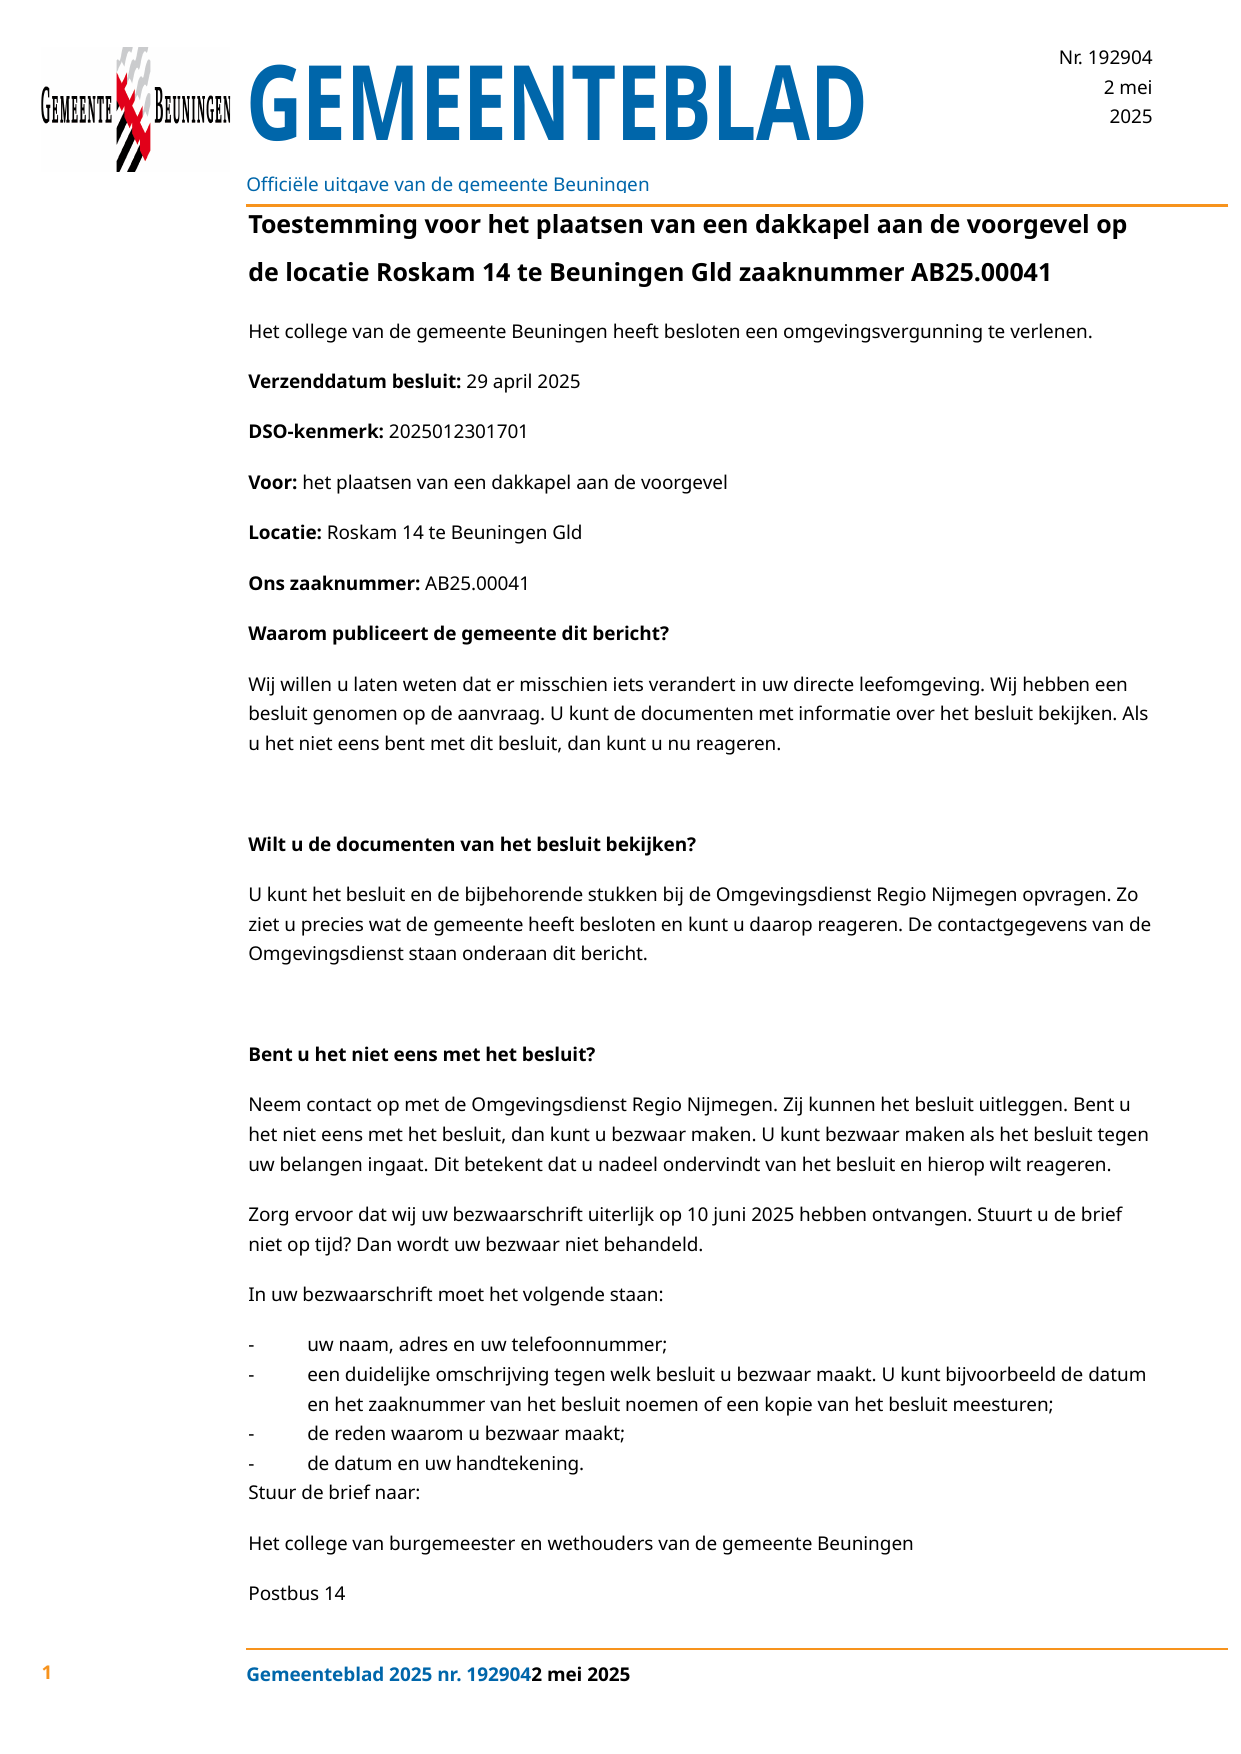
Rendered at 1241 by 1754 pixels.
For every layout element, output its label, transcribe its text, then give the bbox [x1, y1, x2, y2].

text Wij willen u laten weten dat er misschien iets verandert in uw directe leefomgeving. Wij hebben een besluit genomen op de aanvraag. U kunt de documenten met informatie over het besluit bekijken. Als u het niet eens bent met dit besluit, dan kunt u nu reageren. [248, 671, 1152, 756]
text Locatie: Roskam 14 te Beuningen Gld [248, 519, 1152, 545]
text U kunt het besluit en de bijbehorende stukken bij de Omgevingsdienst Regio Nijmegen opvragen. Zo ziet u precies wat de gemeente heeft besloten en kunt u daarop reageren. De contactgegevens van de Omgevingsdienst staan onderaan dit bericht. [248, 881, 1152, 966]
text Verzenddatum besluit: 29 april 2025 [248, 368, 1152, 394]
list de reden waarom u bezwaar maakt; [248, 1420, 1152, 1446]
text Neem contact op met de Omgevingsdienst Regio Nijmegen. Zij kunnen het besluit uitleggen. Bent u het niet eens met het besluit, dan kunt u bezwaar maken. U kunt bezwaar maken als het besluit tegen uw belangen ingaat. Dit betekent dat u nadeel ondervindt van het besluit en hierop wilt reageren. [248, 1092, 1152, 1177]
text Waarom publiceert de gemeente dit bericht? [248, 620, 1152, 646]
text Toestemming voor het plaatsen van een dakkapel aan de voorgevel op de locatie Roskam 14 te Beuningen Gld zaaknummer AB25.00041 [248, 207, 1152, 288]
picture [41, 47, 231, 172]
text DSO-kenmerk: 2025012301701 [248, 419, 1152, 444]
list de datum en uw handtekening. [248, 1450, 1152, 1476]
text Wilt u de documenten van het besluit bekijken? [248, 831, 1152, 857]
text Het college van de gemeente Beuningen heeft besloten een omgevingsvergunning te verlenen. [248, 318, 1152, 344]
list een duidelijke omschrijving tegen welk besluit u bezwaar maakt. U kunt bijvoorbeeld de datum en het zaaknummer van het besluit noemen of een kopie van het besluit meesturen; [248, 1361, 1152, 1417]
text Voor: het plaatsen van een dakkapel aan de voorgevel [248, 469, 1152, 495]
list uw naam, adres en uw telefoonnummer; [248, 1332, 1152, 1357]
text Zorg ervoor dat wij uw bezwaarschrift uiterlijk op 10 juni 2025 hebben ontvangen. Stuurt u de brief niet op tijd? Dan wordt uw bezwaar niet behandeld. [248, 1201, 1152, 1257]
text Het college van burgemeester en wethouders van de gemeente Beuningen [248, 1530, 1152, 1556]
text Postbus 14 [248, 1580, 1152, 1606]
text Stuur de brief naar: [248, 1479, 1152, 1505]
text Ons zaaknummer: AB25.00041 [248, 570, 1152, 596]
text In uw bezwaarschrift moet het volgende staan: [248, 1281, 1152, 1307]
text Bent u het niet eens met het besluit? [248, 1041, 1152, 1067]
